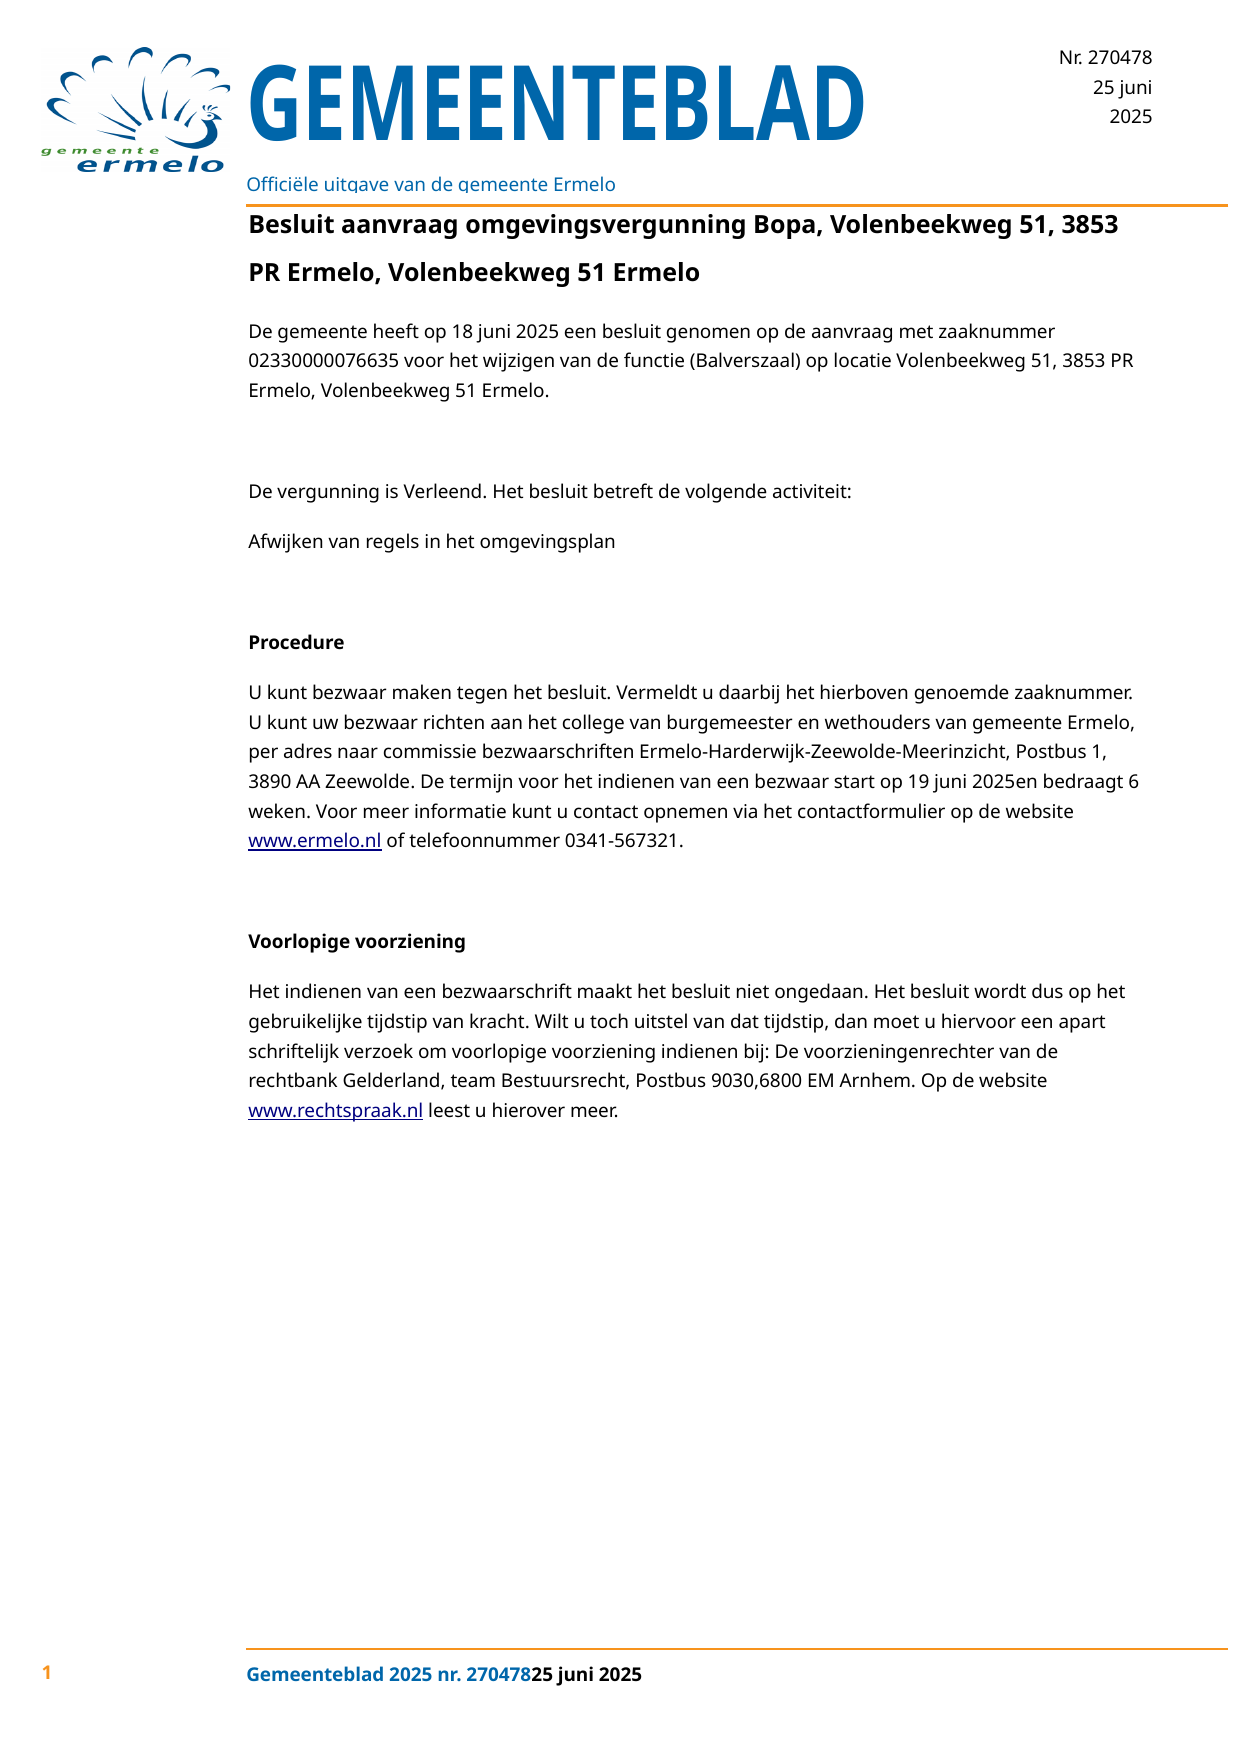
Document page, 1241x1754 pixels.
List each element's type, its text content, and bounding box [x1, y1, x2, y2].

text Besluit aanvraag omgevingsvergunning Bopa, Volenbeekweg 51, 3853 PR Ermelo, Volenbeekweg 51 Ermelo [248, 207, 1152, 288]
text U kunt bezwaar maken tegen het besluit. Vermeldt u daarbij het hierboven genoemde zaaknummer. U kunt uw bezwaar richten aan het college van burgemeester en wethouders van gemeente Ermelo, per adres naar commissie bezwaarschriften Ermelo-Harderwijk-Zeewolde-Meerinzicht, Postbus 1, 3890 AA Zeewolde. De termijn voor het indienen van een bezwaar start op 19 juni 2025en bedraagt 6 weken. Voor meer informatie kunt u contact opnemen via het contactformulier op de website www.ermelo.nl of telefoonnummer 0341-567321. [248, 679, 1152, 853]
text Procedure [248, 629, 1152, 655]
picture [41, 47, 231, 172]
text Het indienen van een bezwaarschrift maakt het besluit niet ongedaan. Het besluit wordt dus op het gebruikelijke tijdstip van kracht. Wilt u toch uitstel van dat tijdstip, dan moet u hiervoor een apart schriftelijk verzoek om voorlopige voorziening indienen bij: De voorzieningenrechter van de rechtbank Gelderland, team Bestuursrecht, Postbus 9030,6800 EM Arnhem. Op de website www.rechtspraak.nl leest u hierover meer. [248, 979, 1152, 1123]
text Voorlopige voorziening [248, 928, 1152, 954]
text Afwijken van regels in het omgevingsplan [248, 528, 1152, 554]
text De vergunning is Verleend. Het besluit betreft de volgende activiteit: [248, 478, 1152, 504]
text De gemeente heeft op 18 juni 2025 een besluit genomen op de aanvraag met zaaknummer 02330000076635 voor het wijzigen van de functie (Balverszaal) op locatie Volenbeekweg 51, 3853 PR Ermelo, Volenbeekweg 51 Ermelo. [248, 318, 1152, 403]
